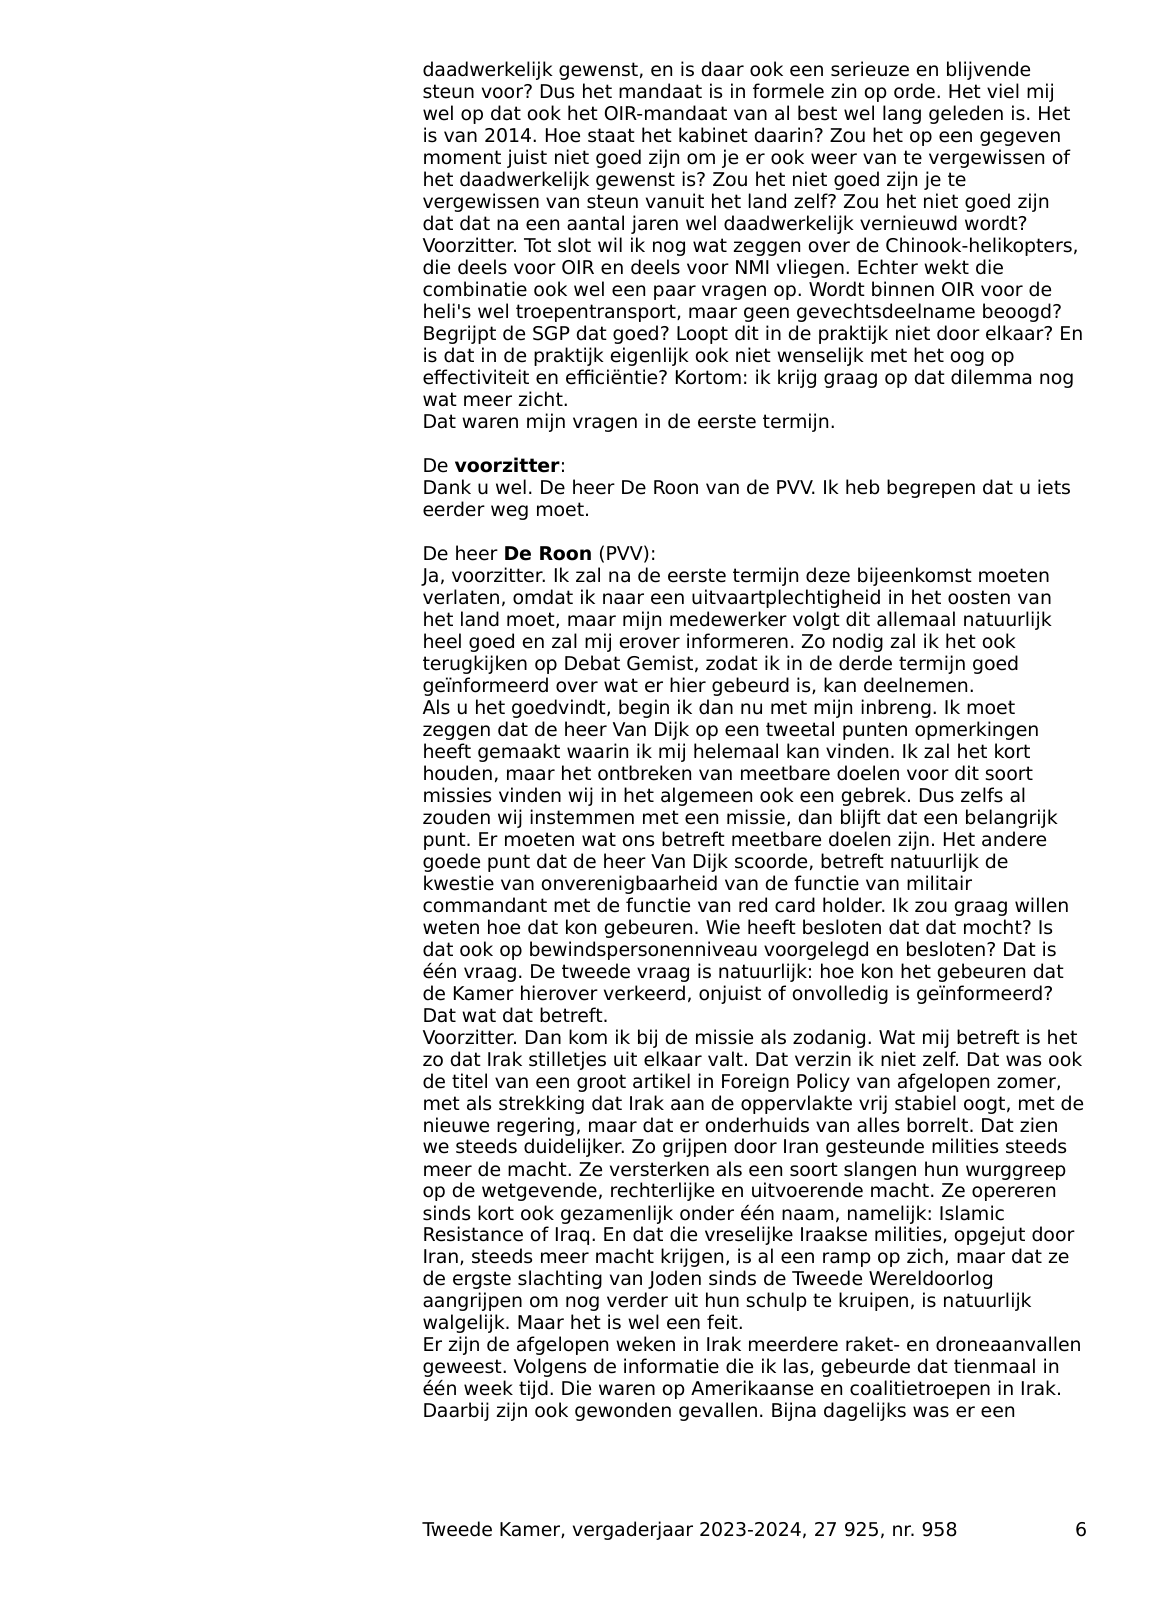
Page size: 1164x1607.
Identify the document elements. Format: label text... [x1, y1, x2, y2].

text daadwerkelijk gewenst, en is daar ook een serieuze en blijvende steun voor? Dus het mandaat is in formele zin op orde. Het viel mij wel op dat ook het OIR-mandaat van al best wel lang geleden is. Het is van 2014. Hoe staat het kabinet daarin? Zou het op een gegeven moment juist niet goed zijn om je er ook weer van te vergewissen of het daadwerkelijk gewenst is? Zou het niet goed zijn je te vergewissen van steun vanuit het land zelf? Zou het niet goed zijn dat dat na een aantal jaren wel daadwerkelijk vernieuwd wordt? [422, 59, 1087, 235]
text Ja, voorzitter. Ik zal na de eerste termijn deze bijeenkomst moeten verlaten, omdat ik naar een uitvaartplechtigheid in het oosten van het land moet, maar mijn medewerker volgt dit allemaal natuurlijk heel goed en zal mij erover informeren. Zo nodig zal ik het ook terugkijken op Debat Gemist, zodat ik in de derde termijn goed geïnformeerd over wat er hier gebeurd is, kan deelnemen. [422, 565, 1087, 697]
text Voorzitter. Tot slot wil ik nog wat zeggen over de Chinook-helikopters, die deels voor OIR en deels voor NMI vliegen. Echter wekt die combinatie ook wel een paar vragen op. Wordt binnen OIR voor de heli's wel troepentransport, maar geen gevechtsdeelname beoogd? Begrijpt de SGP dat goed? Loopt dit in de praktijk niet door elkaar? En is dat in de praktijk eigenlijk ook niet wenselijk met het oog op effectiviteit en efficiëntie? Kortom: ik krijg graag op dat dilemma nog wat meer zicht. [422, 235, 1087, 411]
text Als u het goedvindt, begin ik dan nu met mijn inbreng. Ik moet zeggen dat de heer Van Dijk op een tweetal punten opmerkingen heeft gemaakt waarin ik mij helemaal kan vinden. Ik zal het kort houden, maar het ontbreken van meetbare doelen voor dit soort missies vinden wij in het algemeen ook een gebrek. Dus zelfs al zouden wij instemmen met een missie, dan blijft dat een belangrijk punt. Er moeten wat ons betreft meetbare doelen zijn. Het andere goede punt dat de heer Van Dijk scoorde, betreft natuurlijk de kwestie van onverenigbaarheid van de functie van militair commandant met de functie van red card holder. Ik zou graag willen weten hoe dat kon gebeuren. Wie heeft besloten dat dat mocht? Is dat ook op bewindspersonenniveau voorgelegd en besloten? Dat is één vraag. De tweede vraag is natuurlijk: hoe kon het gebeuren dat de Kamer hierover verkeerd, onjuist of onvolledig is geïnformeerd? Dat wat dat betreft. [422, 697, 1087, 1027]
text Dat waren mijn vragen in de eerste termijn. [422, 411, 1087, 433]
text Dank u wel. De heer De Roon van de PVV. Ik heb begrepen dat u iets eerder weg moet. [422, 477, 1087, 521]
text De voorzitter: [422, 455, 1087, 477]
text Er zijn de afgelopen weken in Irak meerdere raket- en droneaanvallen geweest. Volgens de informatie die ik las, gebeurde dat tienmaal in één week tijd. Die waren op Amerikaanse en coalitietroepen in Irak. Daarbij zijn ook gewonden gevallen. Bijna dagelijks was er een [422, 1334, 1087, 1422]
text De heer De Roon (PVV): [422, 543, 1087, 565]
text Voorzitter. Dan kom ik bij de missie als zodanig. Wat mij betreft is het zo dat Irak stilletjes uit elkaar valt. Dat verzin ik niet zelf. Dat was ook de titel van een groot artikel in Foreign Policy van afgelopen zomer, met als strekking dat Irak aan de oppervlakte vrij stabiel oogt, met de nieuwe regering, maar dat er onderhuids van alles borrelt. Dat zien we steeds duidelijker. Zo grijpen door Iran gesteunde milities steeds meer de macht. Ze versterken als een soort slangen hun wurggreep op de wetgevende, rechterlijke en uitvoerende macht. Ze opereren sinds kort ook gezamenlijk onder één naam, namelijk: Islamic Resistance of Iraq. En dat die vreselijke Iraakse milities, opgejut door Iran, steeds meer macht krijgen, is al een ramp op zich, maar dat ze de ergste slachting van Joden sinds de Tweede Wereldoorlog aangrijpen om nog verder uit hun schulp te kruipen, is natuurlijk walgelijk. Maar het is wel een feit. [422, 1027, 1087, 1334]
